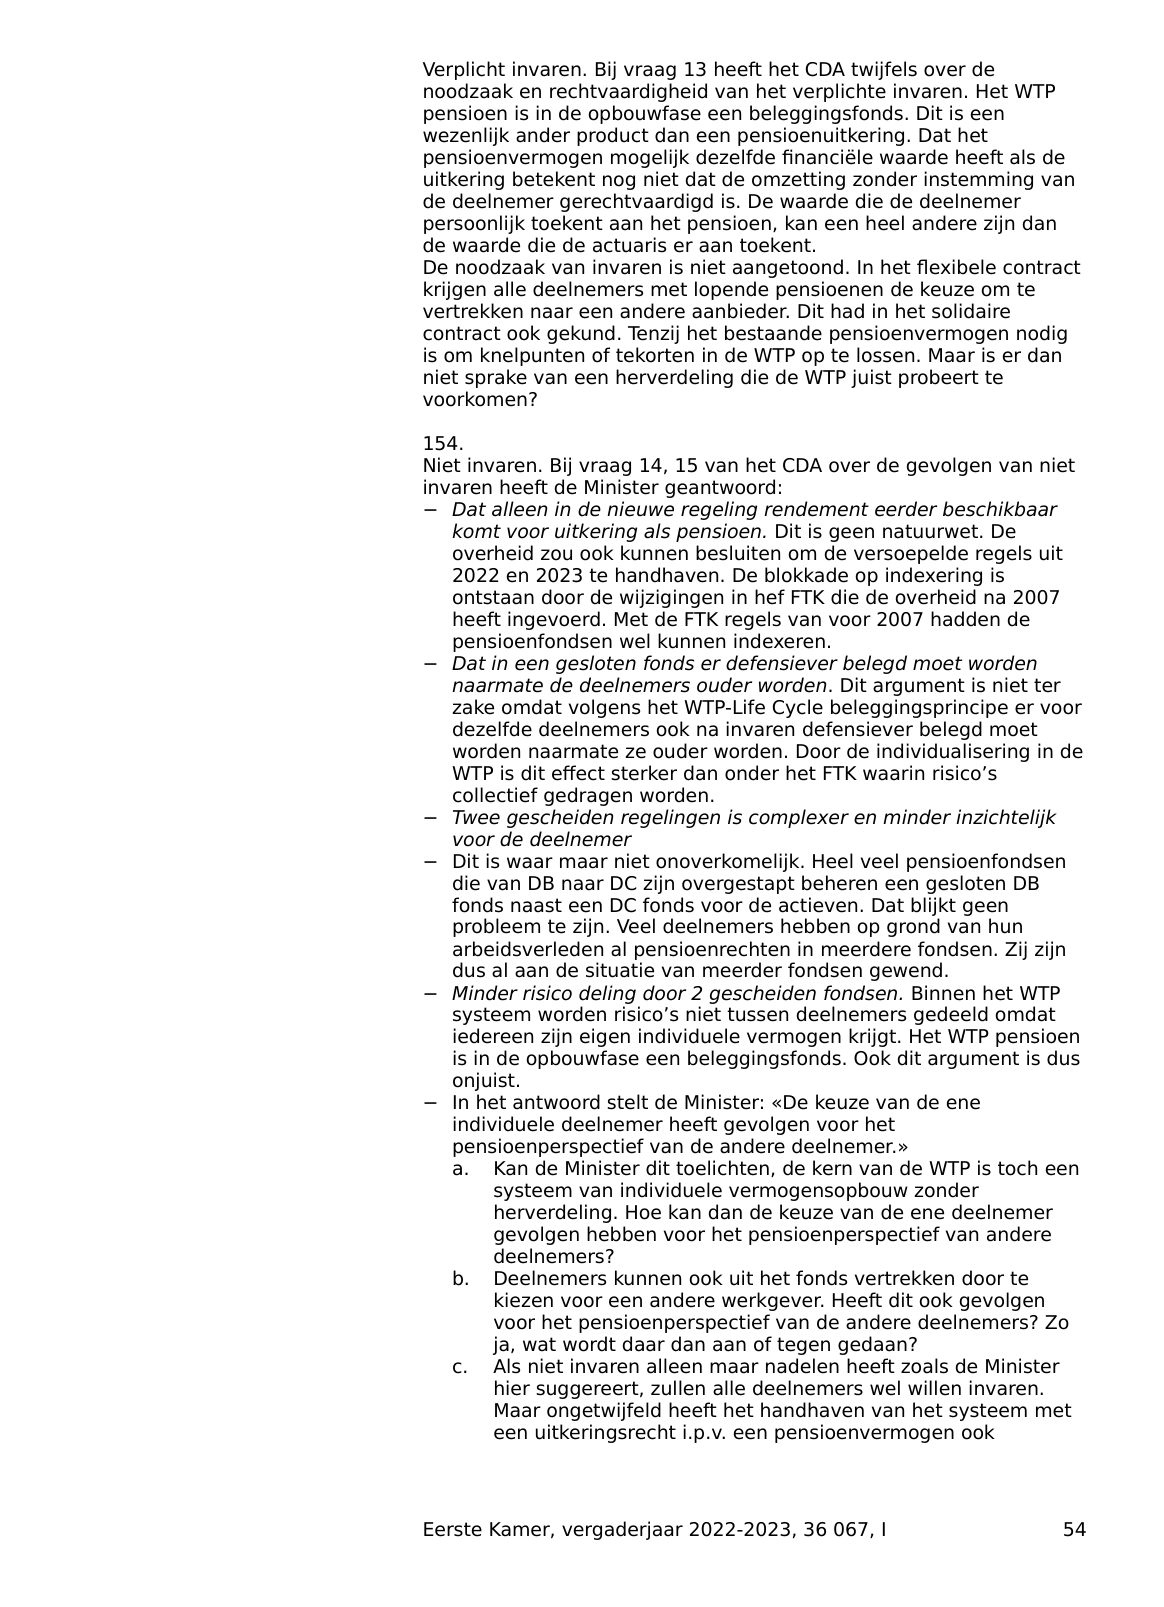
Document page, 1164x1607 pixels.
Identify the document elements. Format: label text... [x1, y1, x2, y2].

text − Dat in een gesloten fonds er defensiever belegd moet worden naarmate de deelnemers ouder worden. Dit argument is niet ter zake omdat volgens het WTP-Life Cycle beleggingsprincipe er voor dezelfde deelnemers ook na invaren defensiever belegd moet worden naarmate ze ouder worden. Door de individualisering in de WTP is dit effect sterker dan onder het FTK waarin risico’s collectief gedragen worden. [422, 653, 1087, 807]
text a. Kan de Minister dit toelichten, de kern van de WTP is toch een systeem van individuele vermogensopbouw zonder herverdeling. Hoe kan dan de keuze van de ene deelnemer gevolgen hebben voor het pensioenperspectief van andere deelnemers? [452, 1158, 1087, 1268]
text − Dit is waar maar niet onoverkomelijk. Heel veel pensioenfondsen die van DB naar DC zijn overgestapt beheren een gesloten DB fonds naast een DC fonds voor de actieven. Dat blijkt geen probleem te zijn. Veel deelnemers hebben op grond van hun arbeidsverleden al pensioenrechten in meerdere fondsen. Zij zijn dus al aan de situatie van meerder fondsen gewend. [422, 851, 1087, 982]
text 154. [422, 433, 1087, 455]
text − In het antwoord stelt de Minister: «De keuze van de ene individuele deelnemer heeft gevolgen voor het pensioenperspectief van de andere deelnemer.» [422, 1092, 1087, 1158]
text − Dat alleen in de nieuwe regeling rendement eerder beschikbaar komt voor uitkering als pensioen. Dit is geen natuurwet. De overheid zou ook kunnen besluiten om de versoepelde regels uit 2022 en 2023 te handhaven. De blokkade op indexering is ontstaan door de wijzigingen in hef FTK die de overheid na 2007 heeft ingevoerd. Met de FTK regels van voor 2007 hadden de pensioenfondsen wel kunnen indexeren. [422, 499, 1087, 653]
text − Twee gescheiden regelingen is complexer en minder inzichtelijk voor de deelnemer [422, 807, 1087, 851]
text − Minder risico deling door 2 gescheiden fondsen. Binnen het WTP systeem worden risico’s niet tussen deelnemers gedeeld omdat iedereen zijn eigen individuele vermogen krijgt. Het WTP pensioen is in de opbouwfase een beleggingsfonds. Ook dit argument is dus onjuist. [422, 982, 1087, 1092]
text c. Als niet invaren alleen maar nadelen heeft zoals de Minister hier suggereert, zullen alle deelnemers wel willen invaren. Maar ongetwijfeld heeft het handhaven van het systeem met een uitkeringsrecht i.p.v. een pensioenvermogen ook [452, 1356, 1087, 1444]
text Verplicht invaren. Bij vraag 13 heeft het CDA twijfels over de noodzaak en rechtvaardigheid van het verplichte invaren. Het WTP pensioen is in de opbouwfase een beleggingsfonds. Dit is een wezenlijk ander product dan een pensioenuitkering. Dat het pensioenvermogen mogelijk dezelfde financiële waarde heeft als de uitkering betekent nog niet dat de omzetting zonder instemming van de deelnemer gerechtvaardigd is. De waarde die de deelnemer persoonlijk toekent aan het pensioen, kan een heel andere zijn dan de waarde die de actuaris er aan toekent. [422, 59, 1087, 257]
text De noodzaak van invaren is niet aangetoond. In het flexibele contract krijgen alle deelnemers met lopende pensioenen de keuze om te vertrekken naar een andere aanbieder. Dit had in het solidaire contract ook gekund. Tenzij het bestaande pensioenvermogen nodig is om knelpunten of tekorten in de WTP op te lossen. Maar is er dan niet sprake van een herverdeling die de WTP juist probeert te voorkomen? [422, 257, 1087, 411]
text b. Deelnemers kunnen ook uit het fonds vertrekken door te kiezen voor een andere werkgever. Heeft dit ook gevolgen voor het pensioenperspectief van de andere deelnemers? Zo ja, wat wordt daar dan aan of tegen gedaan? [452, 1268, 1087, 1356]
text Niet invaren. Bij vraag 14, 15 van het CDA over de gevolgen van niet invaren heeft de Minister geantwoord: [422, 455, 1087, 499]
